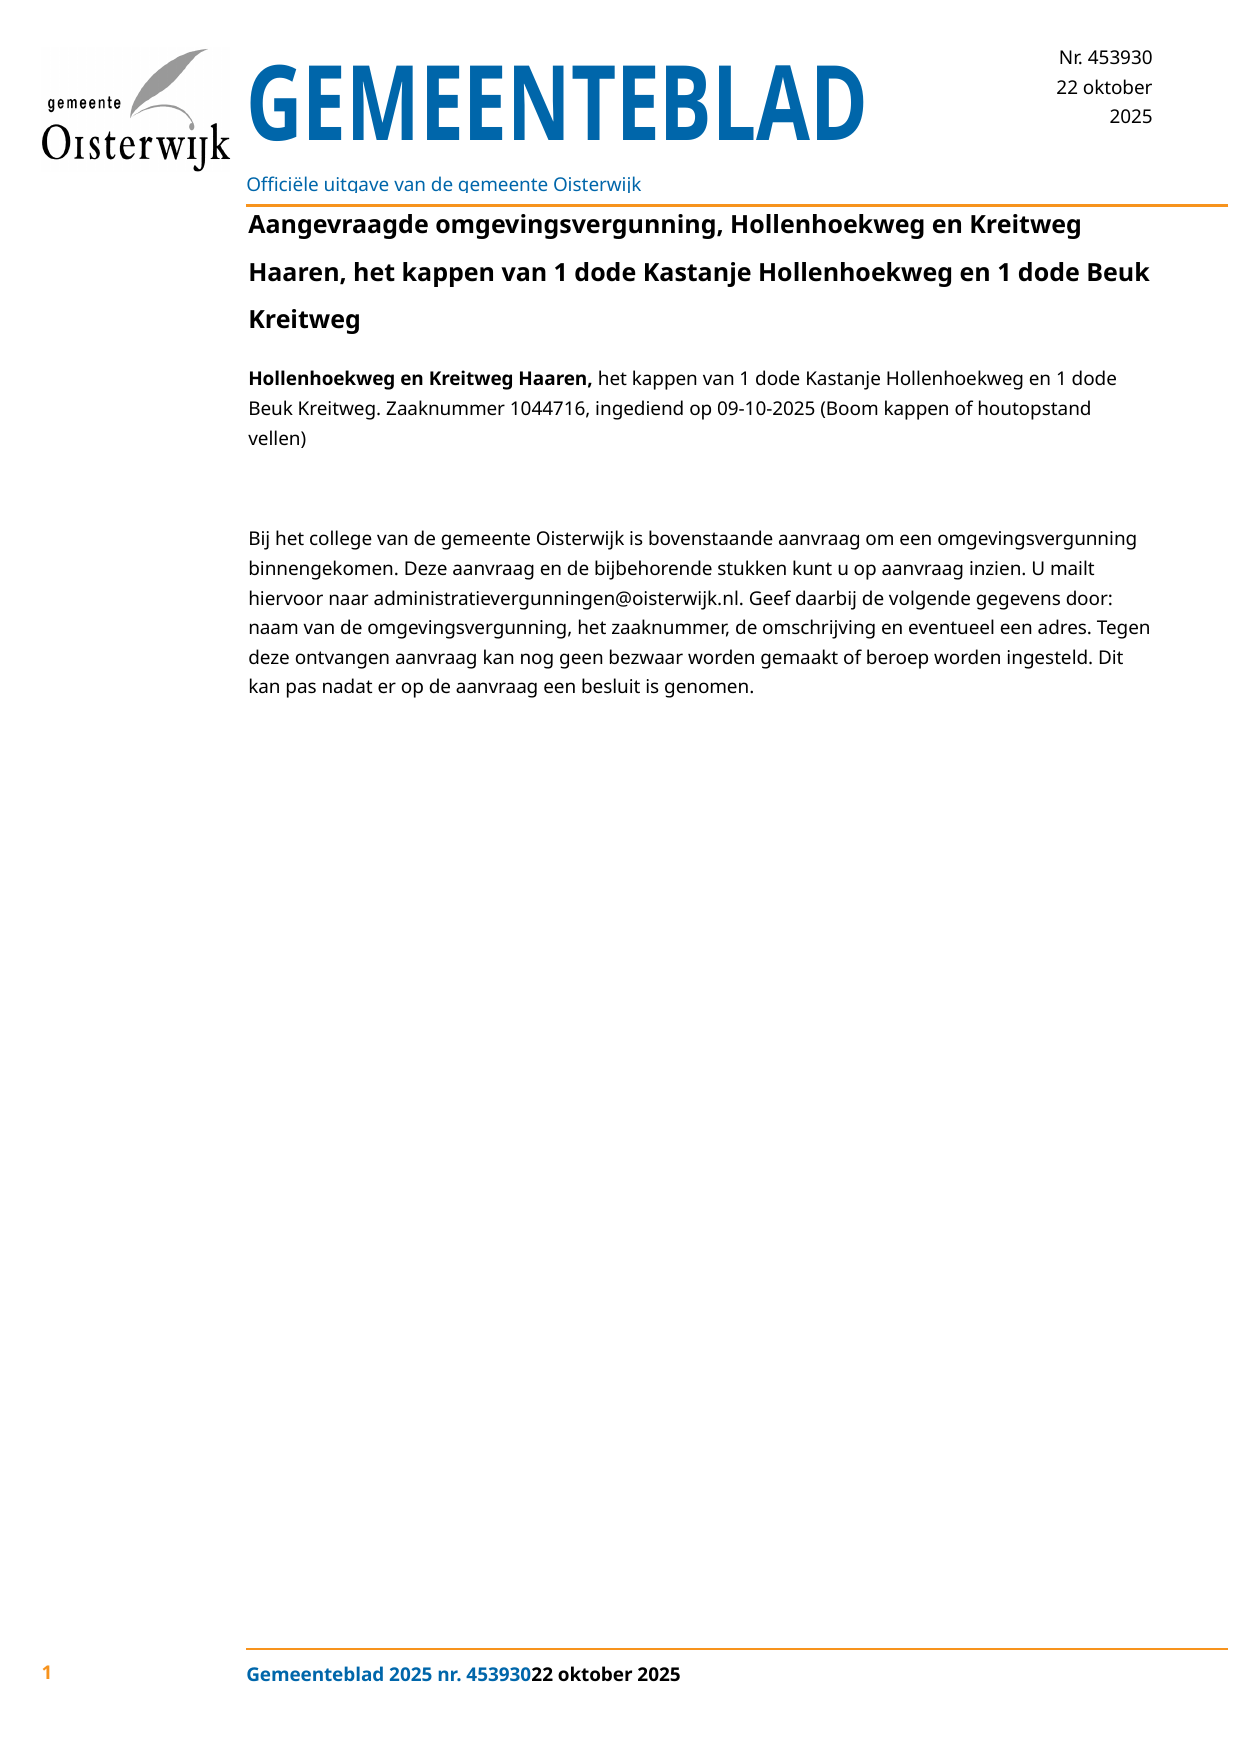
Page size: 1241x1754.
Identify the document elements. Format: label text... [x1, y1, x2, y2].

picture [41, 47, 231, 172]
text Aangevraagde omgevingsvergunning, Hollenhoekweg en Kreitweg Haaren, het kappen van 1 dode Kastanje Hollenhoekweg en 1 dode Beuk Kreitweg [248, 207, 1152, 336]
text Bij het college van de gemeente Oisterwijk is bovenstaande aanvraag om een omgevingsvergunning binnengekomen. Deze aanvraag en de bijbehorende stukken kunt u op aanvraag inzien. U mailt hiervoor naar administratievergunningen@oisterwijk.nl. Geef daarbij de volgende gegevens door: naam van de omgevingsvergunning, het zaaknummer, de omschrijving en eventueel een adres. Tegen deze ontvangen aanvraag kan nog geen bezwaar worden gemaakt of beroep worden ingesteld. Dit kan pas nadat er op de aanvraag een besluit is genomen. [248, 526, 1152, 699]
text Hollenhoekweg en Kreitweg Haaren, het kappen van 1 dode Kastanje Hollenhoekweg en 1 dode Beuk Kreitweg. Zaaknummer 1044716, ingediend op 09-10-2025 (Boom kappen of houtopstand vellen) [248, 366, 1152, 450]
